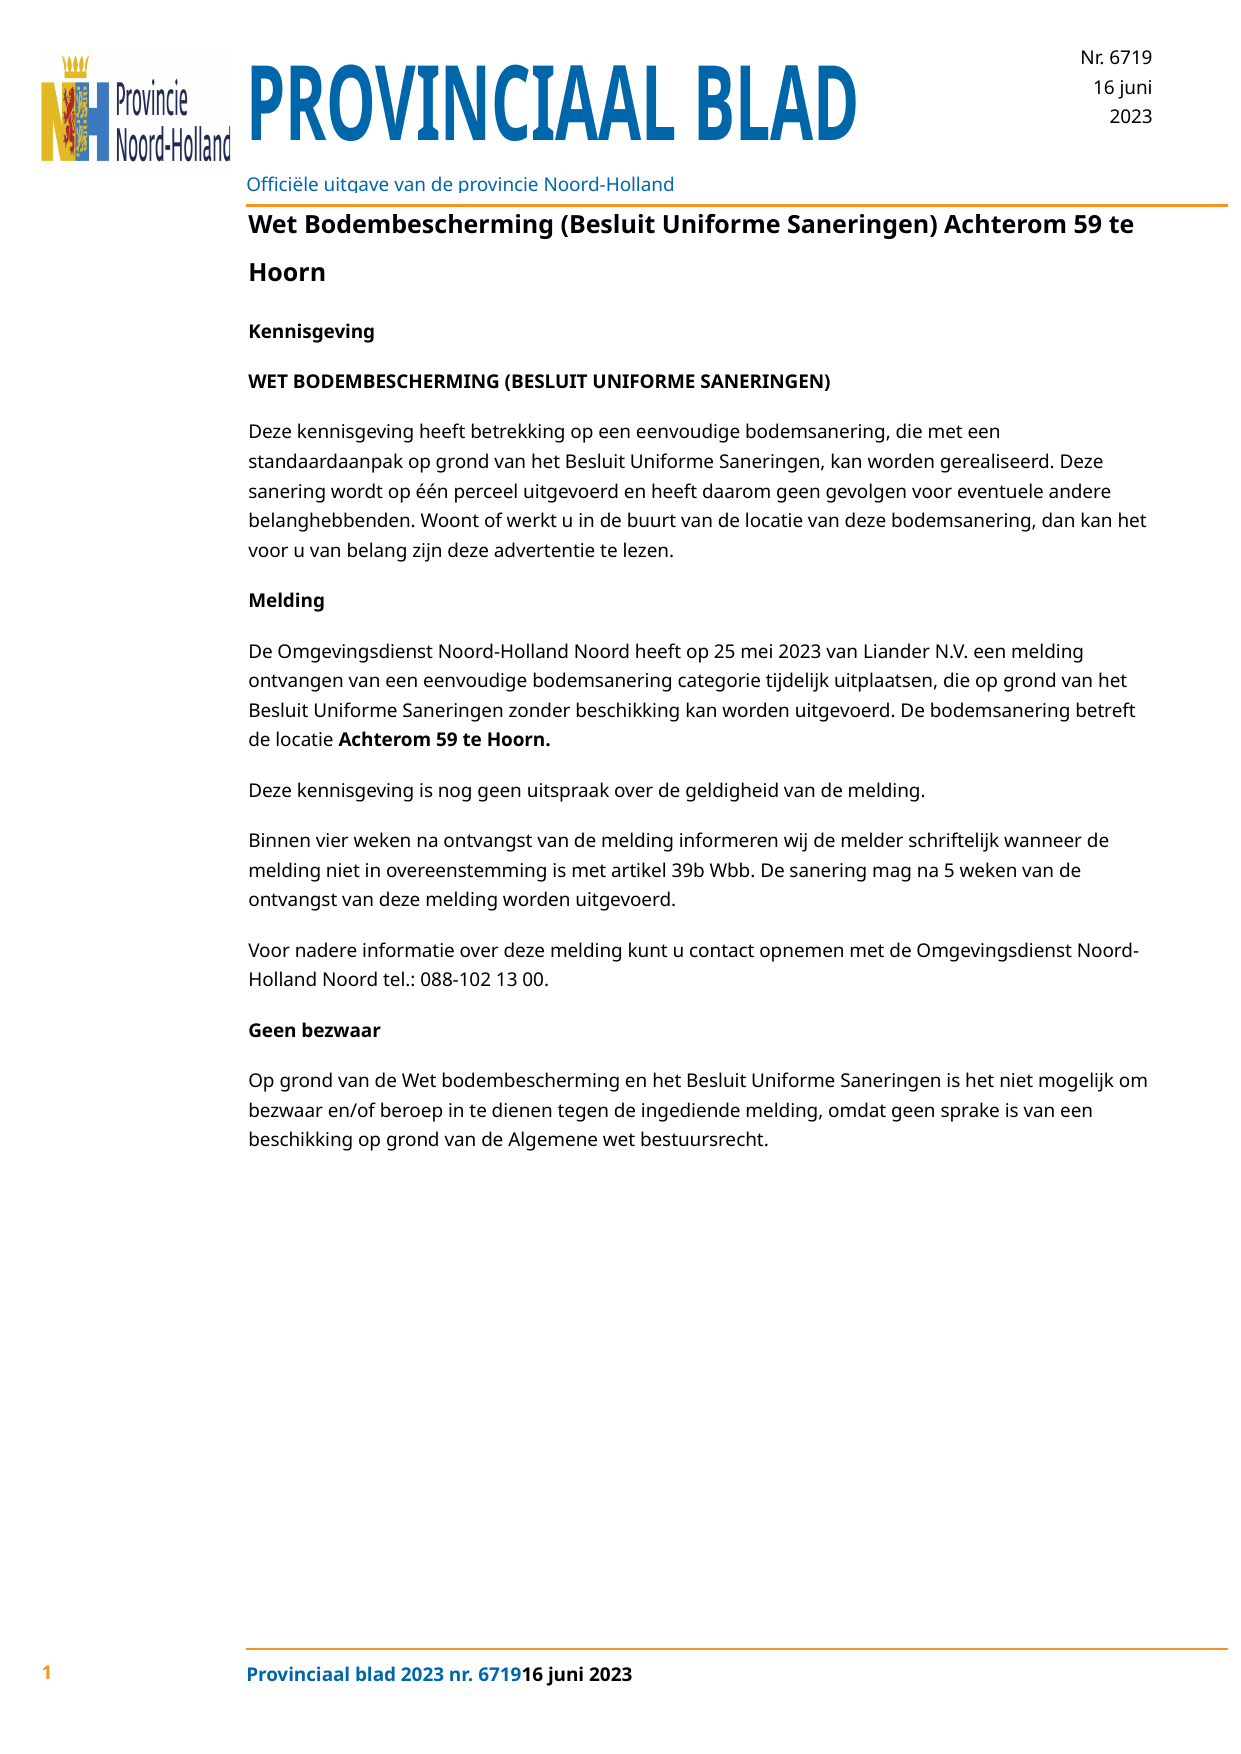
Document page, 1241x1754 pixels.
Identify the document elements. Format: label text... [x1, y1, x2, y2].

text Deze kennisgeving is nog geen uitspraak over de geldigheid van de melding. [248, 777, 1152, 803]
text Melding [248, 587, 1152, 613]
text De Omgevingsdienst Noord-Holland Noord heeft op 25 mei 2023 van Liander N.V. een melding ontvangen van een eenvoudige bodemsanering categorie tijdelijk uitplaatsen, die op grond van het Besluit Uniforme Saneringen zonder beschikking kan worden uitgevoerd. De bodemsanering betreft de locatie Achterom 59 te Hoorn. [248, 638, 1152, 752]
text Kennisgeving [248, 318, 1152, 344]
text WET BODEMBESCHERMING (BESLUIT UNIFORME SANERINGEN) [248, 368, 1152, 394]
text Voor nadere informatie over deze melding kunt u contact opnemen met de Omgevingsdienst Noord-Holland Noord tel.: 088-102 13 00. [248, 937, 1152, 992]
text Geen bezwaar [248, 1017, 1152, 1043]
text Op grond van de Wet bodembescherming en het Besluit Uniforme Saneringen is het niet mogelijk om bezwaar en/of beroep in te dienen tegen de ingediende melding, omdat geen sprake is van een beschikking op grond van de Algemene wet bestuursrecht. [248, 1067, 1152, 1152]
text Deze kennisgeving heeft betrekking op een eenvoudige bodemsanering, die met een standaardaanpak op grond van het Besluit Uniforme Saneringen, kan worden gerealiseerd. Deze sanering wordt op één perceel uitgevoerd en heeft daarom geen gevolgen voor eventuele andere belanghebbenden. Woont of werkt u in de buurt van de locatie van deze bodemsanering, dan kan het voor u van belang zijn deze advertentie te lezen. [248, 419, 1152, 563]
text Wet Bodembescherming (Besluit Uniforme Saneringen) Achterom 59 te Hoorn [248, 207, 1152, 288]
picture [41, 47, 231, 172]
text Binnen vier weken na ontvangst van de melding informeren wij de melder schriftelijk wanneer de melding niet in overeenstemming is met artikel 39b Wbb. De sanering mag na 5 weken van de ontvangst van deze melding worden uitgevoerd. [248, 827, 1152, 912]
